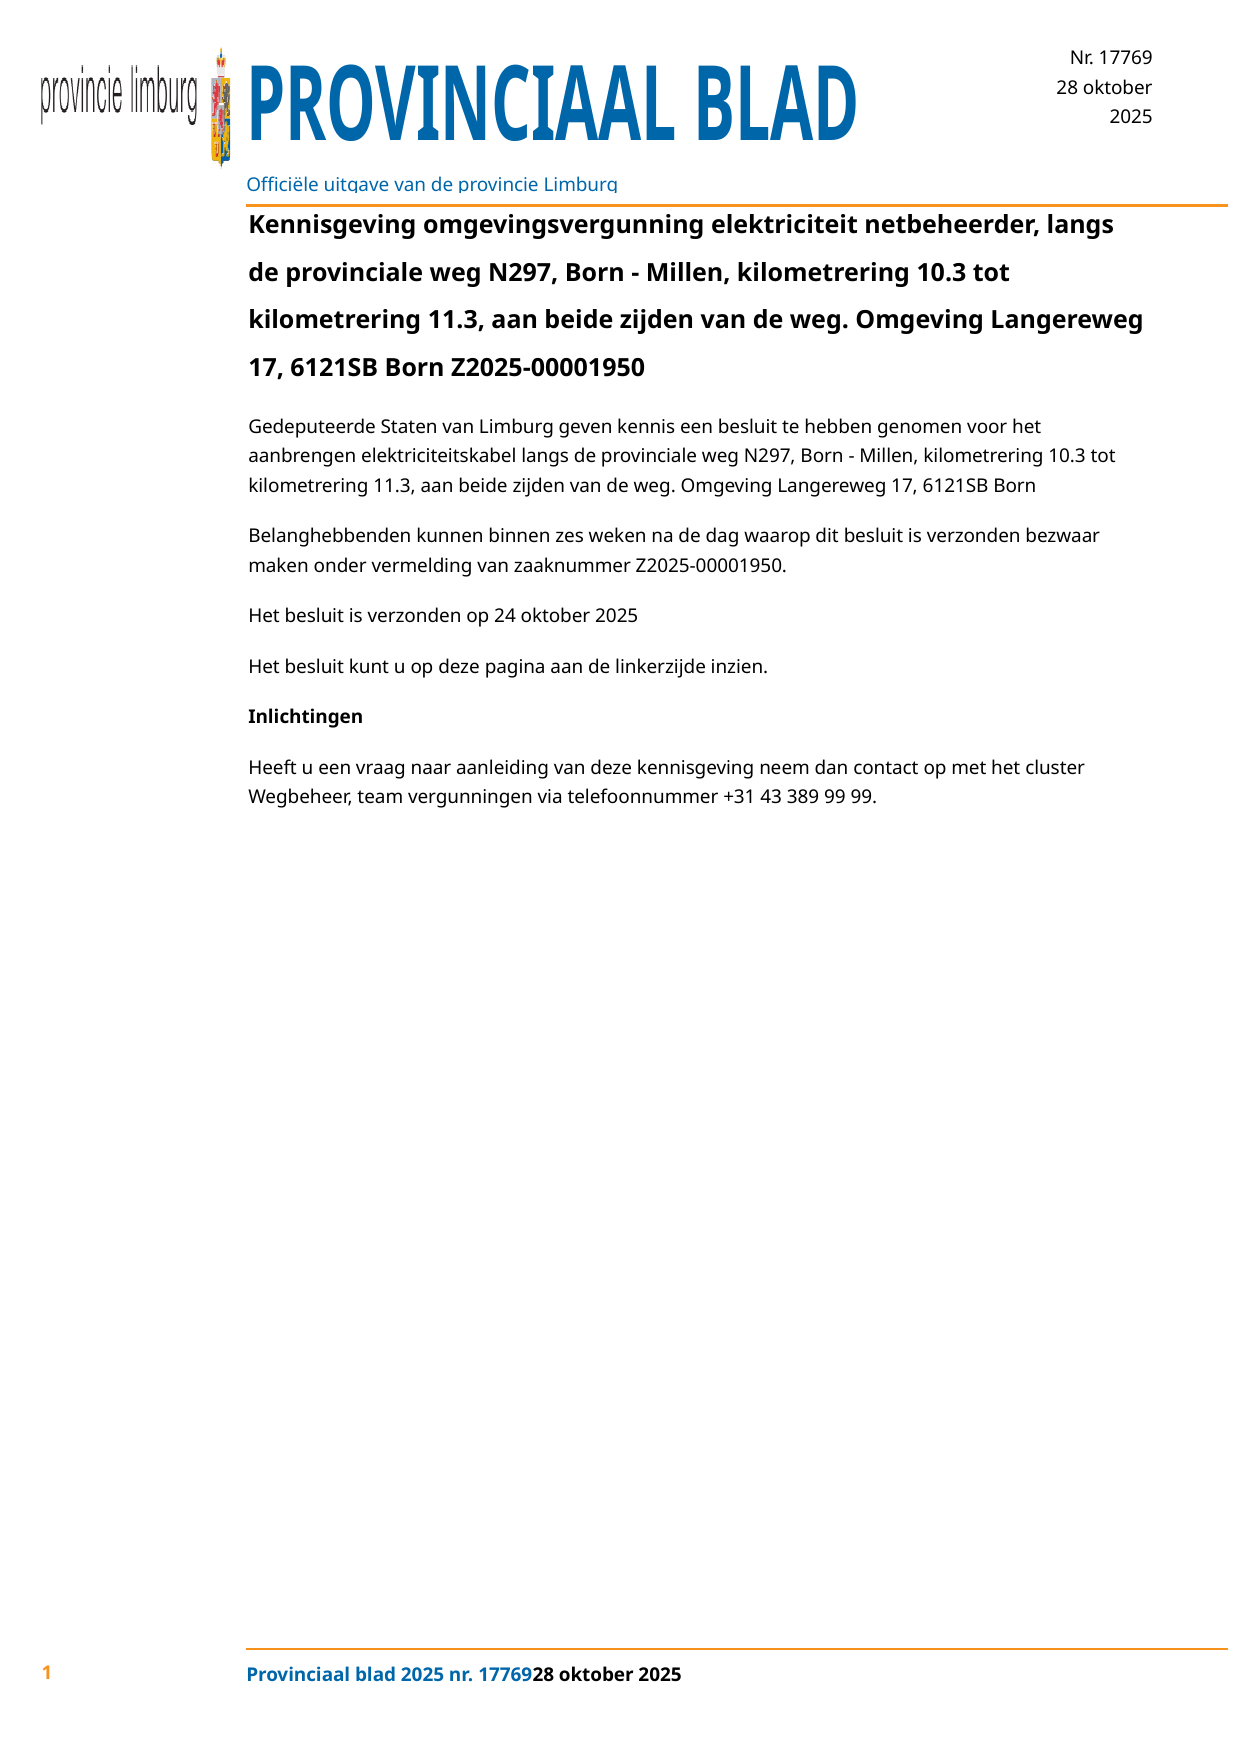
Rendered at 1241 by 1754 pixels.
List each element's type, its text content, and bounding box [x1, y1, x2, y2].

text Heeft u een vraag naar aanleiding van deze kennisgeving neem dan contact op met het cluster Wegbeheer, team vergunningen via telefoonnummer +31 43 389 99 99. [248, 754, 1152, 809]
picture [41, 47, 231, 172]
text Belanghebbenden kunnen binnen zes weken na de dag waarop dit besluit is verzonden bezwaar maken onder vermelding van zaaknummer Z2025-00001950. [248, 523, 1152, 578]
text Het besluit is verzonden op 24 oktober 2025 [248, 603, 1152, 628]
text Gedeputeerde Staten van Limburg geven kennis een besluit te hebben genomen voor het aanbrengen elektriciteitskabel langs de provinciale weg N297, Born - Millen, kilometrering 10.3 tot kilometrering 11.3, aan beide zijden van de weg. Omgeving Langereweg 17, 6121SB Born [248, 413, 1152, 498]
text Kennisgeving omgevingsvergunning elektriciteit netbeheerder, langs de provinciale weg N297, Born - Millen, kilometrering 10.3 tot kilometrering 11.3, aan beide zijden van de weg. Omgeving Langereweg 17, 6121SB Born Z2025-00001950 [248, 207, 1152, 384]
text Inlichtingen [248, 703, 1152, 729]
text Het besluit kunt u op deze pagina aan de linkerzijde inzien. [248, 653, 1152, 679]
